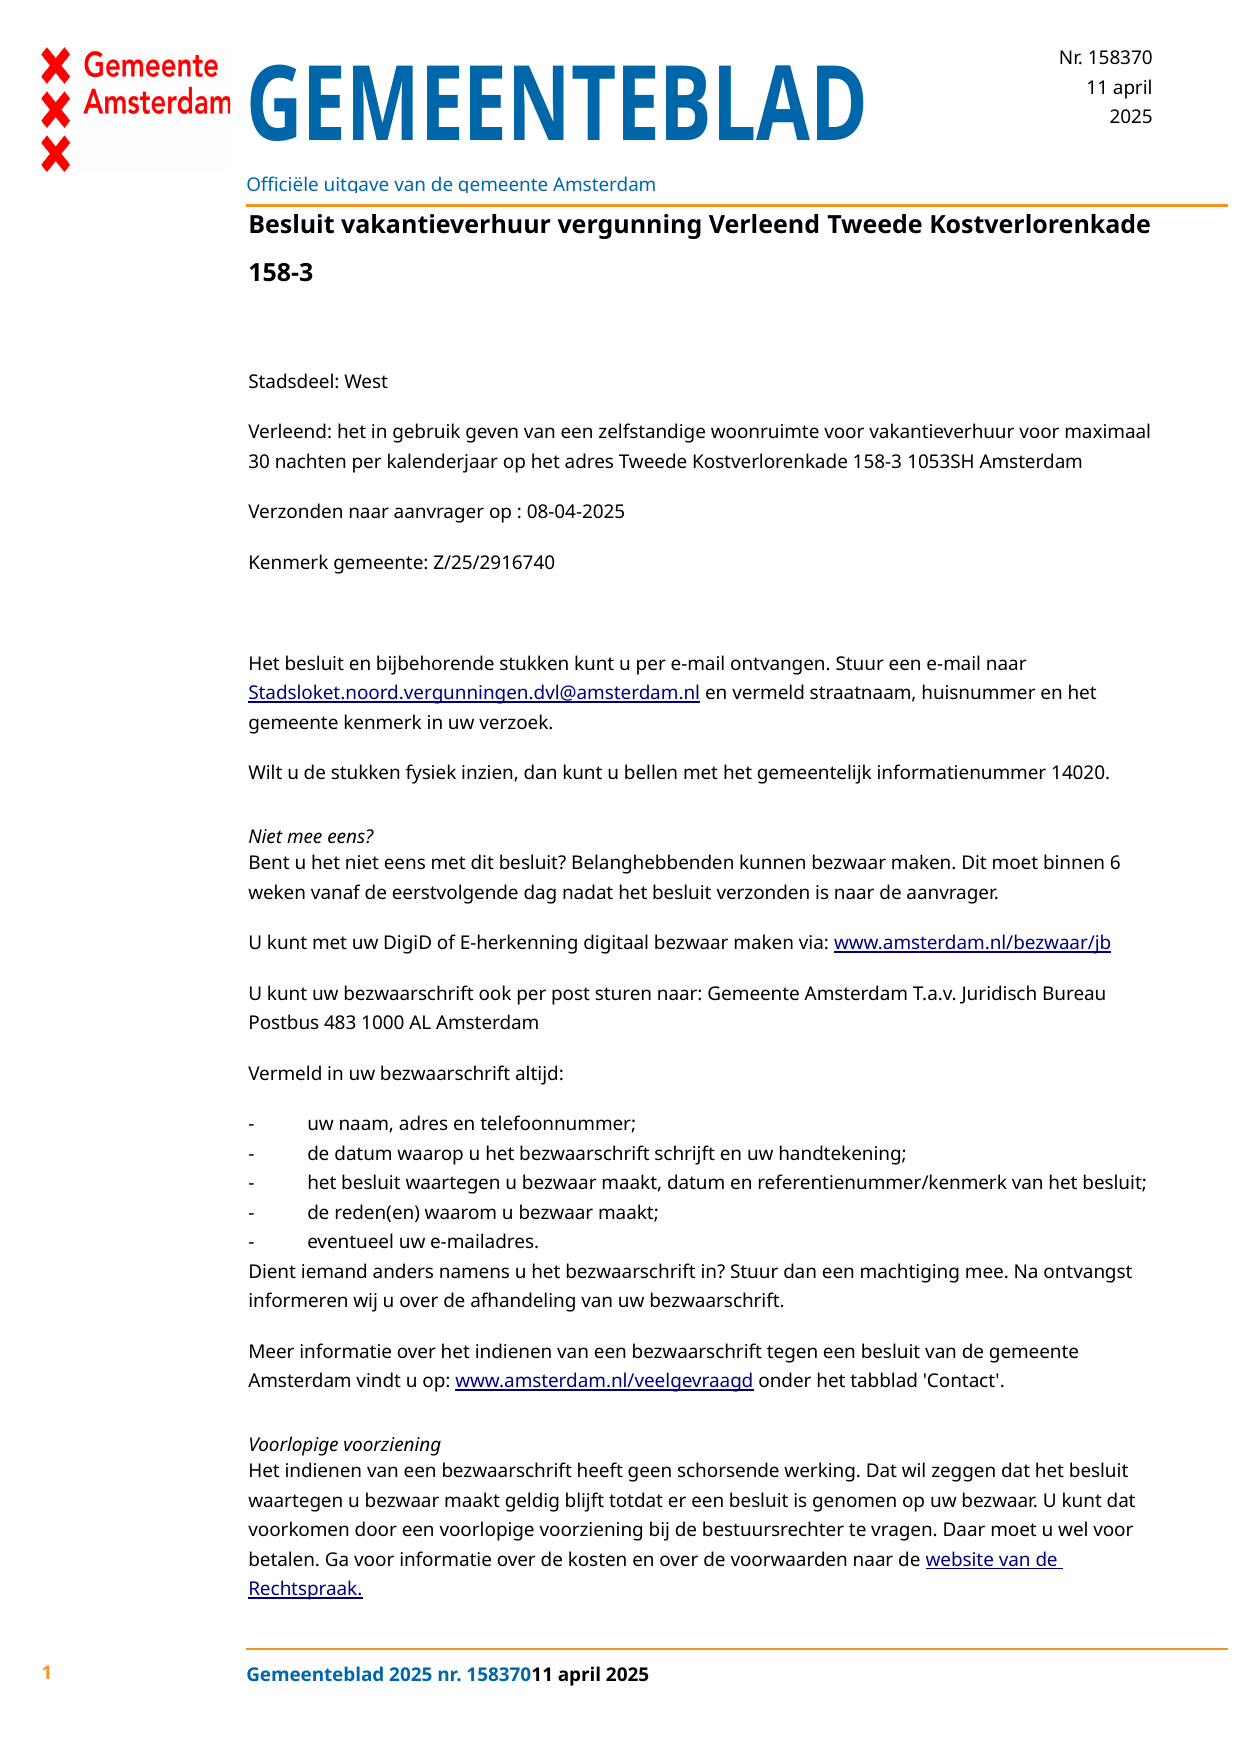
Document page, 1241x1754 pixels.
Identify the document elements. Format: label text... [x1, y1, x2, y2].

text U kunt uw bezwaarschrift ook per post sturen naar: Gemeente Amsterdam T.a.v. Juridisch Bureau Postbus 483 1000 AL Amsterdam [248, 980, 1152, 1035]
text Verleend: het in gebruik geven van een zelfstandige woonruimte voor vakantieverhuur voor maximaal 30 nachten per kalenderjaar op het adres Tweede Kostverlorenkade 158-3 1053SH Amsterdam [248, 419, 1152, 474]
text Vermeld in uw bezwaarschrift altijd: [248, 1060, 1152, 1085]
text Besluit vakantieverhuur vergunning Verleend Tweede Kostverlorenkade 158-3 [248, 207, 1152, 288]
text Het besluit en bijbehorende stukken kunt u per e-mail ontvangen. Stuur een e-mail naar Stadsloket.noord.vergunningen.dvl@amsterdam.nl en vermeld straatnaam, huisnummer en het gemeente kenmerk in uw verzoek. [248, 650, 1152, 735]
text Wilt u de stukken fysiek inzien, dan kunt u bellen met het gemeentelijk informatienummer 14020. [248, 759, 1152, 785]
list het besluit waartegen u bezwaar maakt, datum en referentienummer/kenmerk van het besluit; [248, 1169, 1152, 1195]
text Voorlopige voorziening [248, 1432, 1152, 1457]
text Verzonden naar aanvrager op : 08-04-2025 [248, 499, 1152, 524]
list eventueel uw e-mailadres. [248, 1228, 1152, 1254]
list de datum waarop u het bezwaarschrift schrijft en uw handtekening; [248, 1140, 1152, 1165]
text Dient iemand anders namens u het bezwaarschrift in? Stuur dan een machtiging mee. Na ontvangst informeren wij u over de afhandeling van uw bezwaarschrift. [248, 1258, 1152, 1313]
text Niet mee eens? [248, 823, 1152, 849]
text Bent u het niet eens met dit besluit? Belanghebbenden kunnen bezwaar maken. Dit moet binnen 6 weken vanaf de eerstvolgende dag nadat het besluit verzonden is naar de aanvrager. [248, 849, 1152, 904]
text Stadsdeel: West [248, 368, 1152, 394]
text Het indienen van een bezwaarschrift heeft geen schorsende werking. Dat wil zeggen dat het besluit waartegen u bezwaar maakt geldig blijft totdat er een besluit is genomen op uw bezwaar. U kunt dat voorkomen door een voorlopige voorziening bij de bestuursrechter te vragen. Daar moet u wel voor betalen. Ga voor informatie over de kosten en over de voorwaarden naar de website van de Rechtspraak. [248, 1457, 1152, 1601]
text U kunt met uw DigiD of E-herkenning digitaal bezwaar maken via: www.amsterdam.nl/bezwaar/jb [248, 929, 1152, 955]
text Meer informatie over het indienen van een bezwaarschrift tegen een besluit van de gemeente Amsterdam vindt u op: www.amsterdam.nl/veelgevraagd onder het tabblad 'Contact'. [248, 1338, 1152, 1393]
list uw naam, adres en telefoonnummer; [248, 1110, 1152, 1136]
text Kenmerk gemeente: Z/25/2916740 [248, 549, 1152, 575]
picture [41, 47, 231, 172]
list de reden(en) waarom u bezwaar maakt; [248, 1199, 1152, 1224]
